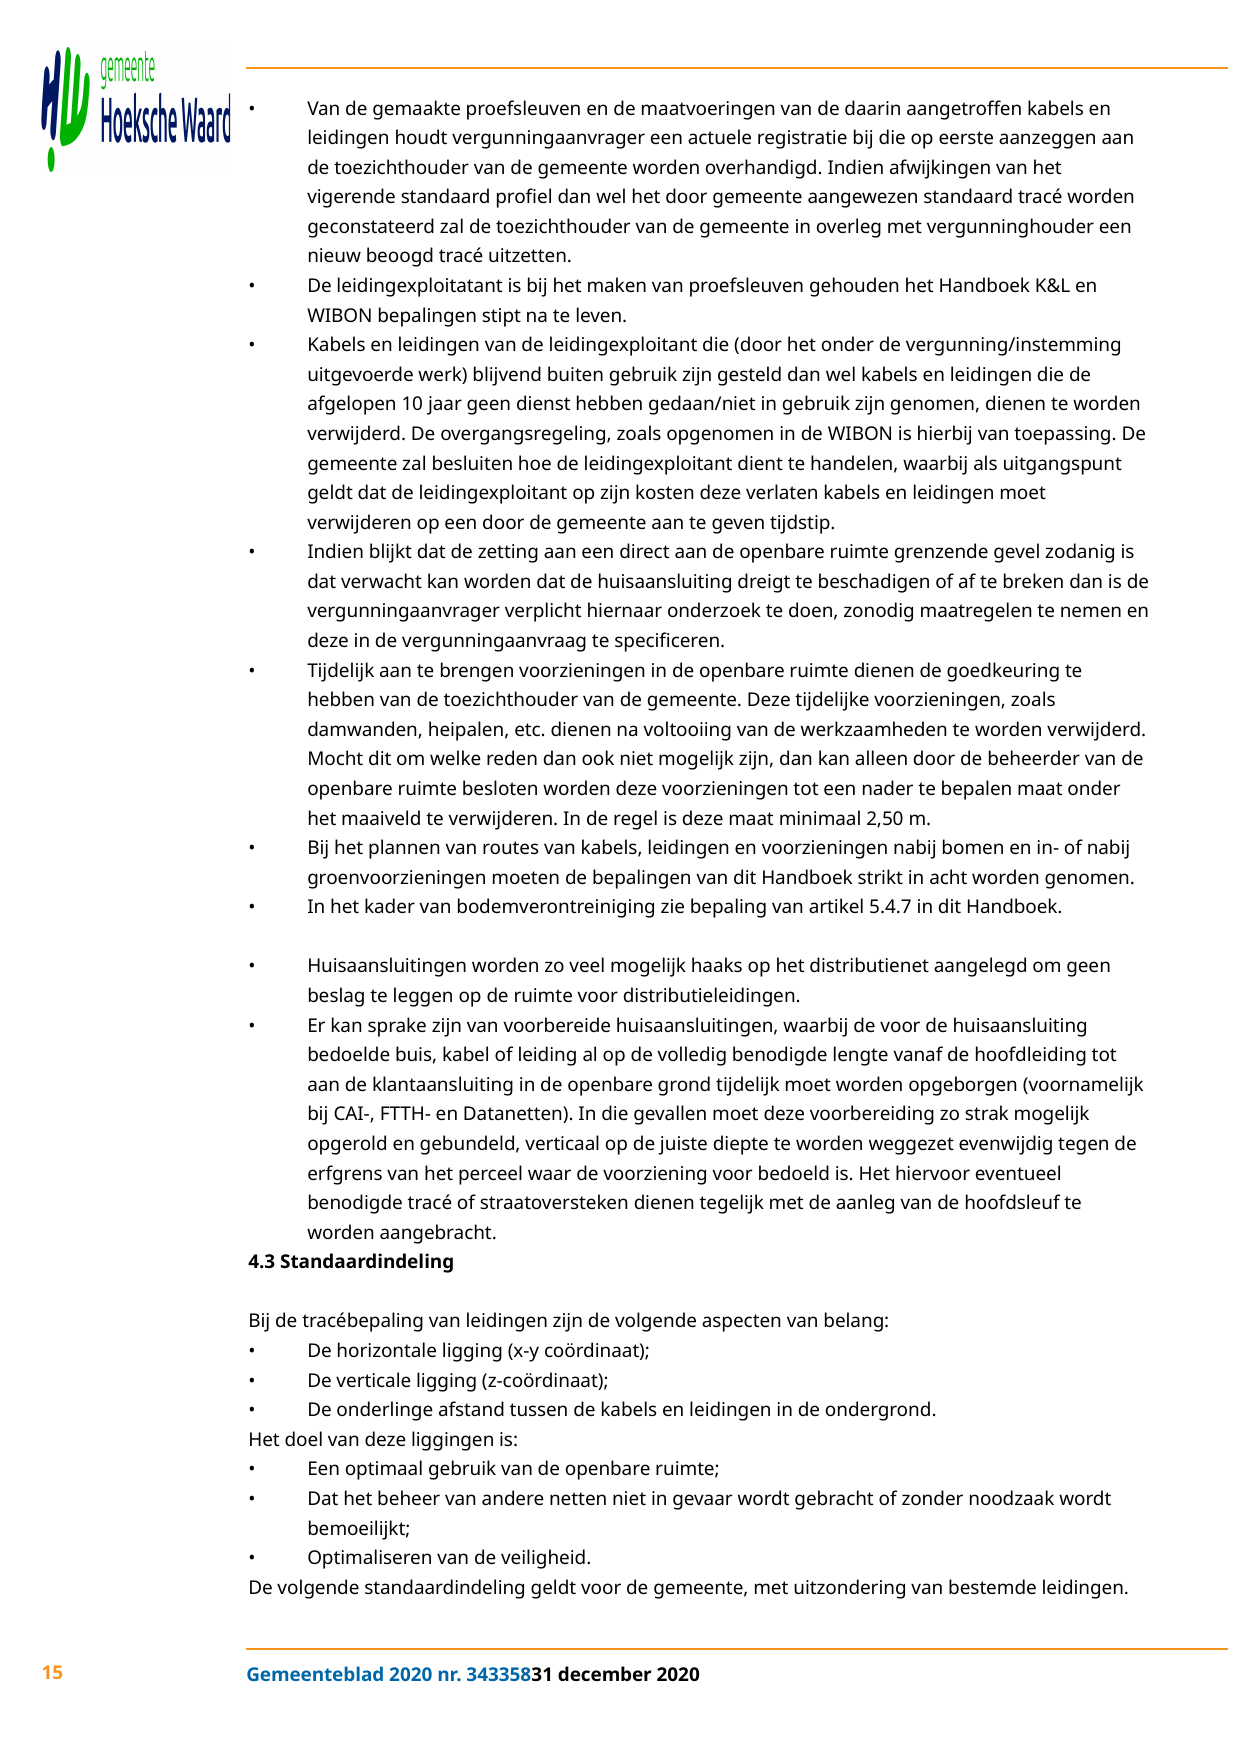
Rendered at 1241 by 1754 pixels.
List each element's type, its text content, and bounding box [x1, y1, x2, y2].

picture [41, 47, 231, 172]
text 4.3 Standaardindeling [248, 1248, 1152, 1274]
list Van de gemaakte proefsleuven en de maatvoeringen van de daarin aangetroffen kabels en leidingen houdt vergunningaanvrager een actuele registratie bij die op eerste aanzeggen aan de toezichthouder van de gemeente worden overhandigd. Indien afwijkingen van het vigerende standaard profiel dan wel het door gemeente aangewezen standaard tracé worden geconstateerd zal de toezichthouder van de gemeente in overleg met vergunninghouder een nieuw beoogd tracé uitzetten. [248, 95, 1152, 268]
list Tijdelijk aan te brengen voorzieningen in de openbare ruimte dienen de goedkeuring te hebben van de toezichthouder van de gemeente. Deze tijdelijke voorzieningen, zoals damwanden, heipalen, etc. dienen na voltooiing van de werkzaamheden te worden verwijderd. Mocht dit om welke reden dan ook niet mogelijk zijn, dan kan alleen door de beheerder van de openbare ruimte besloten worden deze voorzieningen tot een nader te bepalen maat onder het maaiveld te verwijderen. In de regel is deze maat minimaal 2,50 m. [248, 657, 1152, 831]
list Kabels en leidingen van de leidingexploitant die (door het onder de vergunning/instemming uitgevoerde werk) blijvend buiten gebruik zijn gesteld dan wel kabels en leidingen die de afgelopen 10 jaar geen dienst hebben gedaan/niet in gebruik zijn genomen, dienen te worden verwijderd. De overgangsregeling, zoals opgenomen in de WIBON is hierbij van toepassing. De gemeente zal besluiten hoe de leidingexploitant dient te handelen, waarbij als uitgangspunt geldt dat de leidingexploitant op zijn kosten deze verlaten kabels en leidingen moet verwijderen op een door de gemeente aan te geven tijdstip. [248, 331, 1152, 535]
text De volgende standaardindeling geldt voor de gemeente, met uitzondering van bestemde leidingen. [248, 1574, 1152, 1600]
list De verticale ligging (z-coördinaat); [248, 1367, 1152, 1393]
list Een optimaal gebruik van de openbare ruimte; [248, 1456, 1152, 1481]
list Dat het beheer van andere netten niet in gevaar wordt gebracht of zonder noodzaak wordt bemoeilijkt; [248, 1485, 1152, 1541]
list Optimaliseren van de veiligheid. [248, 1544, 1152, 1570]
list In het kader van bodemverontreiniging zie bepaling van artikel 5.4.7 in dit Handboek. [248, 893, 1152, 919]
list Bij het plannen van routes van kabels, leidingen en voorzieningen nabij bomen en in- of nabij groenvoorzieningen moeten de bepalingen van dit Handboek strikt in acht worden genomen. [248, 834, 1152, 890]
text Bij de tracébepaling van leidingen zijn de volgende aspecten van belang: [248, 1308, 1152, 1333]
list De horizontale ligging (x-y coördinaat); [248, 1337, 1152, 1363]
list De leidingexploitatant is bij het maken van proefsleuven gehouden het Handboek K&L en WIBON bepalingen stipt na te leven. [248, 272, 1152, 328]
list De onderlinge afstand tussen de kabels en leidingen in de ondergrond. [248, 1396, 1152, 1422]
text Het doel van deze liggingen is: [248, 1426, 1152, 1452]
list Huisaansluitingen worden zo veel mogelijk haaks op het distributienet aangelegd om geen beslag te leggen op de ruimte voor distributieleidingen. [248, 953, 1152, 1008]
list Indien blijkt dat de zetting aan een direct aan de openbare ruimte grenzende gevel zodanig is dat verwacht kan worden dat de huisaansluiting dreigt te beschadigen of af te breken dan is de vergunningaanvrager verplicht hiernaar onderzoek te doen, zonodig maatregelen te nemen en deze in de vergunningaanvraag te specificeren. [248, 538, 1152, 653]
list Er kan sprake zijn van voorbereide huisaansluitingen, waarbij de voor de huisaansluiting bedoelde buis, kabel of leiding al op de volledig benodigde lengte vanaf de hoofdleiding tot aan de klantaansluiting in de openbare grond tijdelijk moet worden opgeborgen (voornamelijk bij CAI-, FTTH- en Datanetten). In die gevallen moet deze voorbereiding zo strak mogelijk opgerold en gebundeld, verticaal op de juiste diepte te worden weggezet evenwijdig tegen de erfgrens van het perceel waar de voorziening voor bedoeld is. Het hiervoor eventueel benodigde tracé of straatoversteken dienen tegelijk met de aanleg van de hoofdsleuf te worden aangebracht. [248, 1012, 1152, 1245]
